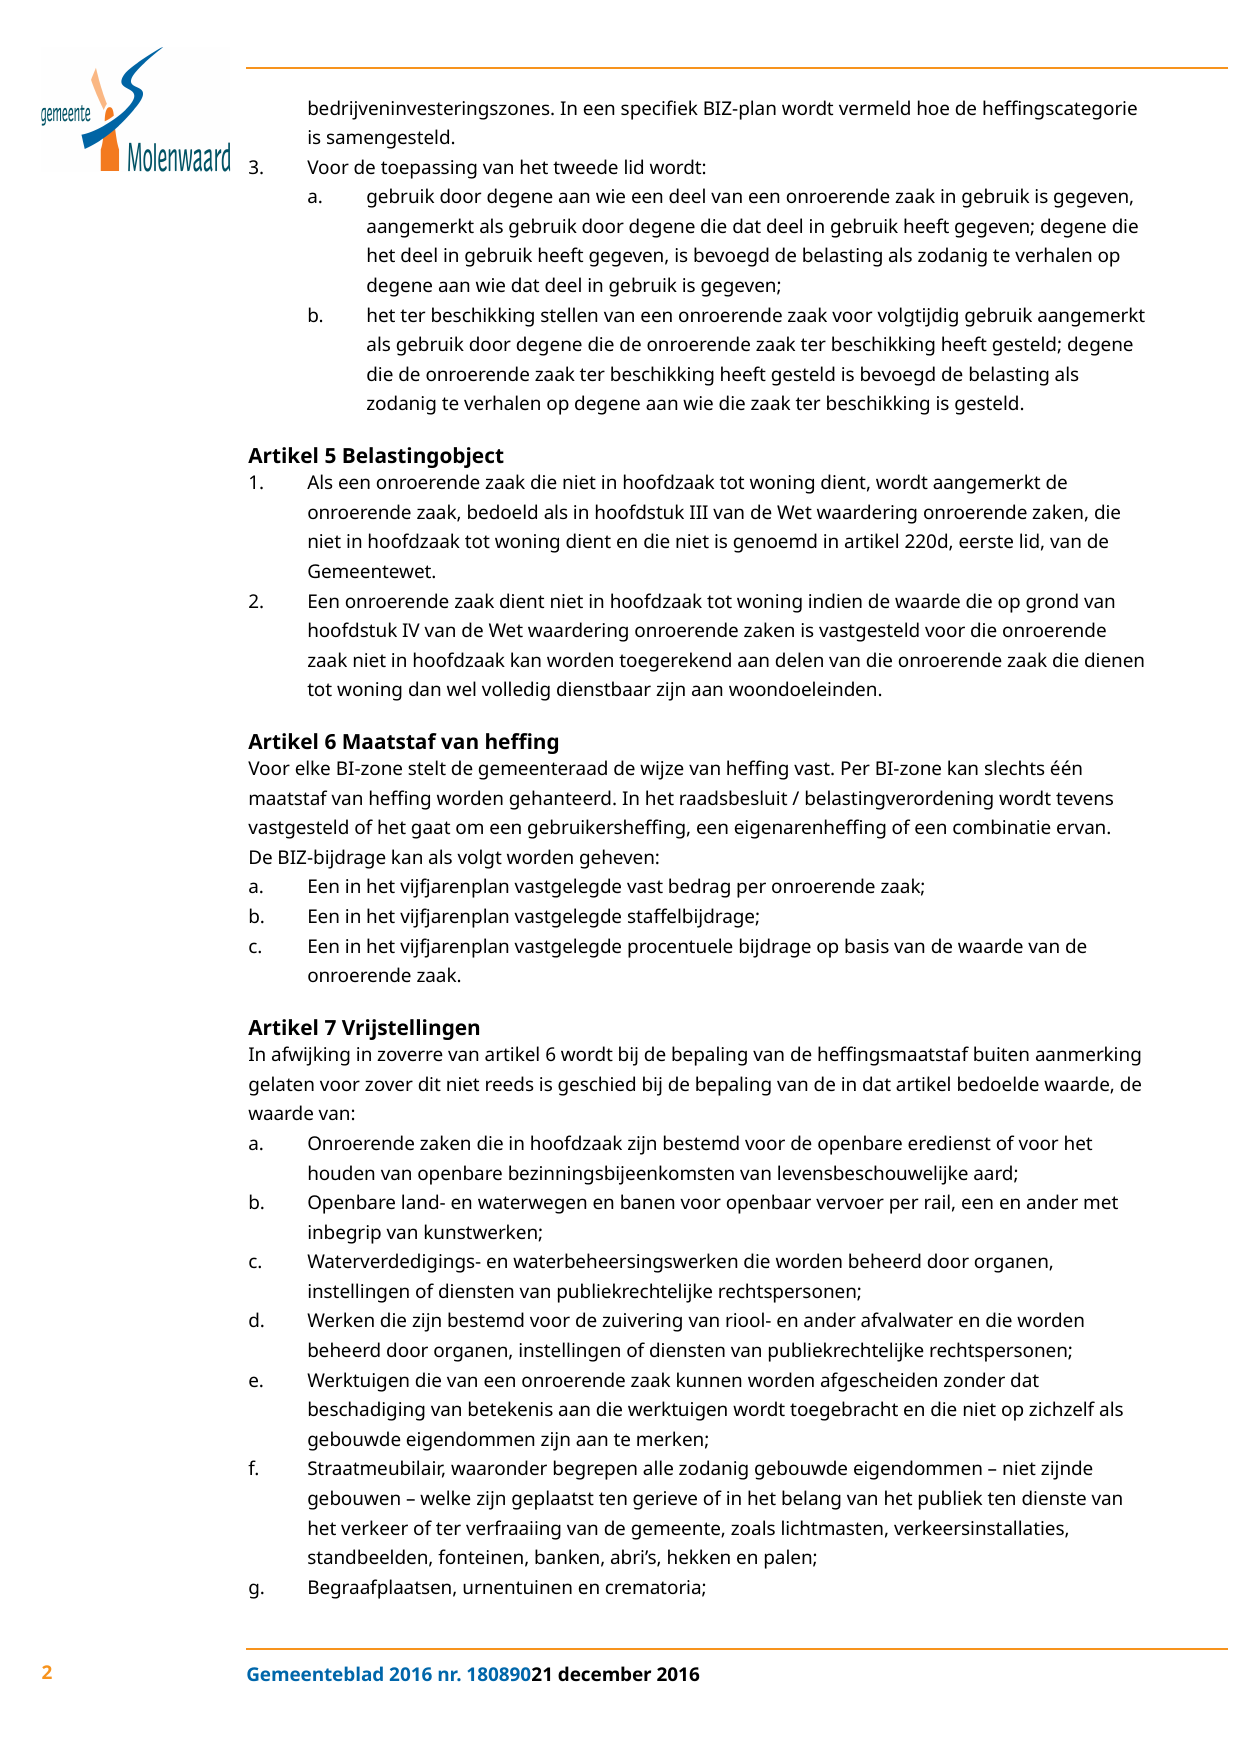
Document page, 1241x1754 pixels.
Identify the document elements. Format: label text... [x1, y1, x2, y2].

list Voor de toepassing van het tweede lid wordt: [248, 154, 1152, 180]
list Onroerende zaken die in hoofdzaak zijn bestemd voor de openbare eredienst of voor het houden van openbare bezinningsbijeenkomsten van levensbeschouwelijke aard; [248, 1130, 1152, 1185]
list Een in het vijfjarenplan vastgelegde procentuele bijdrage op basis van de waarde van de onroerende zaak. [248, 933, 1152, 988]
list Een in het vijfjarenplan vastgelegde staffelbijdrage; [248, 903, 1152, 929]
list gebruik door degene aan wie een deel van een onroerende zaak in gebruik is gegeven, aangemerkt als gebruik door degene die dat deel in gebruik heeft gegeven; degene die het deel in gebruik heeft gegeven, is bevoegd de belasting als zodanig te verhalen op degene aan wie dat deel in gebruik is gegeven; [307, 183, 1152, 298]
list bedrijveninvesteringszones. In een specifiek BIZ-plan wordt vermeld hoe de heffingscategorie is samengesteld. [248, 95, 1152, 150]
list Straatmeubilair, waaronder begrepen alle zodanig gebouwde eigendommen – niet zijnde gebouwen – welke zijn geplaatst ten gerieve of in het belang van het publiek ten dienste van het verkeer of ter verfraaiing van de gemeente, zoals lichtmasten, verkeersinstallaties, standbeelden, fonteinen, banken, abri’s, hekken en palen; [248, 1456, 1152, 1570]
picture [41, 47, 231, 172]
text Voor elke BI-zone stelt de gemeenteraad de wijze van heffing vast. Per BI-zone kan slechts één maatstaf van heffing worden gehanteerd. In het raadsbesluit / belastingverordening wordt tevens vastgesteld of het gaat om een gebruikersheffing, een eigenarenheffing of een combinatie ervan. [248, 755, 1152, 840]
list Werktuigen die van een onroerende zaak kunnen worden afgescheiden zonder dat beschadiging van betekenis aan die werktuigen wordt toegebracht en die niet op zichzelf als gebouwde eigendommen zijn aan te merken; [248, 1367, 1152, 1452]
list het ter beschikking stellen van een onroerende zaak voor volgtijdig gebruik aangemerkt als gebruik door degene die de onroerende zaak ter beschikking heeft gesteld; degene die de onroerende zaak ter beschikking heeft gesteld is bevoegd de belasting als zodanig te verhalen op degene aan wie die zaak ter beschikking is gesteld. [307, 302, 1152, 416]
text In afwijking in zoverre van artikel 6 wordt bij de bepaling van de heffingsmaatstaf buiten aanmerking gelaten voor zover dit niet reeds is geschied bij de bepaling van de in dat artikel bedoelde waarde, de waarde van: [248, 1041, 1152, 1126]
list Waterverdedigings- en waterbeheersingswerken die worden beheerd door organen, instellingen of diensten van publiekrechtelijke rechtspersonen; [248, 1248, 1152, 1304]
text Artikel 6 Maatstaf van heffing [248, 727, 1152, 755]
list Openbare land- en waterwegen en banen voor openbaar vervoer per rail, een en ander met inbegrip van kunstwerken; [248, 1189, 1152, 1244]
list Een in het vijfjarenplan vastgelegde vast bedrag per onroerende zaak; [248, 874, 1152, 899]
list Begraafplaatsen, urnentuinen en crematoria; [248, 1574, 1152, 1599]
text Artikel 5 Belastingobject [248, 441, 1152, 469]
text Artikel 7 Vrijstellingen [248, 1013, 1152, 1041]
list Als een onroerende zaak die niet in hoofdzaak tot woning dient, wordt aangemerkt de onroerende zaak, bedoeld als in hoofdstuk III van de Wet waardering onroerende zaken, die niet in hoofdzaak tot woning dient en die niet is genoemd in artikel 220d, eerste lid, van de Gemeentewet. [248, 469, 1152, 584]
text De BIZ-bijdrage kan als volgt worden geheven: [248, 844, 1152, 870]
list Werken die zijn bestemd voor de zuivering van riool- en ander afvalwater en die worden beheerd door organen, instellingen of diensten van publiekrechtelijke rechtspersonen; [248, 1308, 1152, 1363]
list Een onroerende zaak dient niet in hoofdzaak tot woning indien de waarde die op grond van hoofdstuk IV van de Wet waardering onroerende zaken is vastgesteld voor die onroerende zaak niet in hoofdzaak kan worden toegerekend aan delen van die onroerende zaak die dienen tot woning dan wel volledig dienstbaar zijn aan woondoeleinden. [248, 588, 1152, 702]
